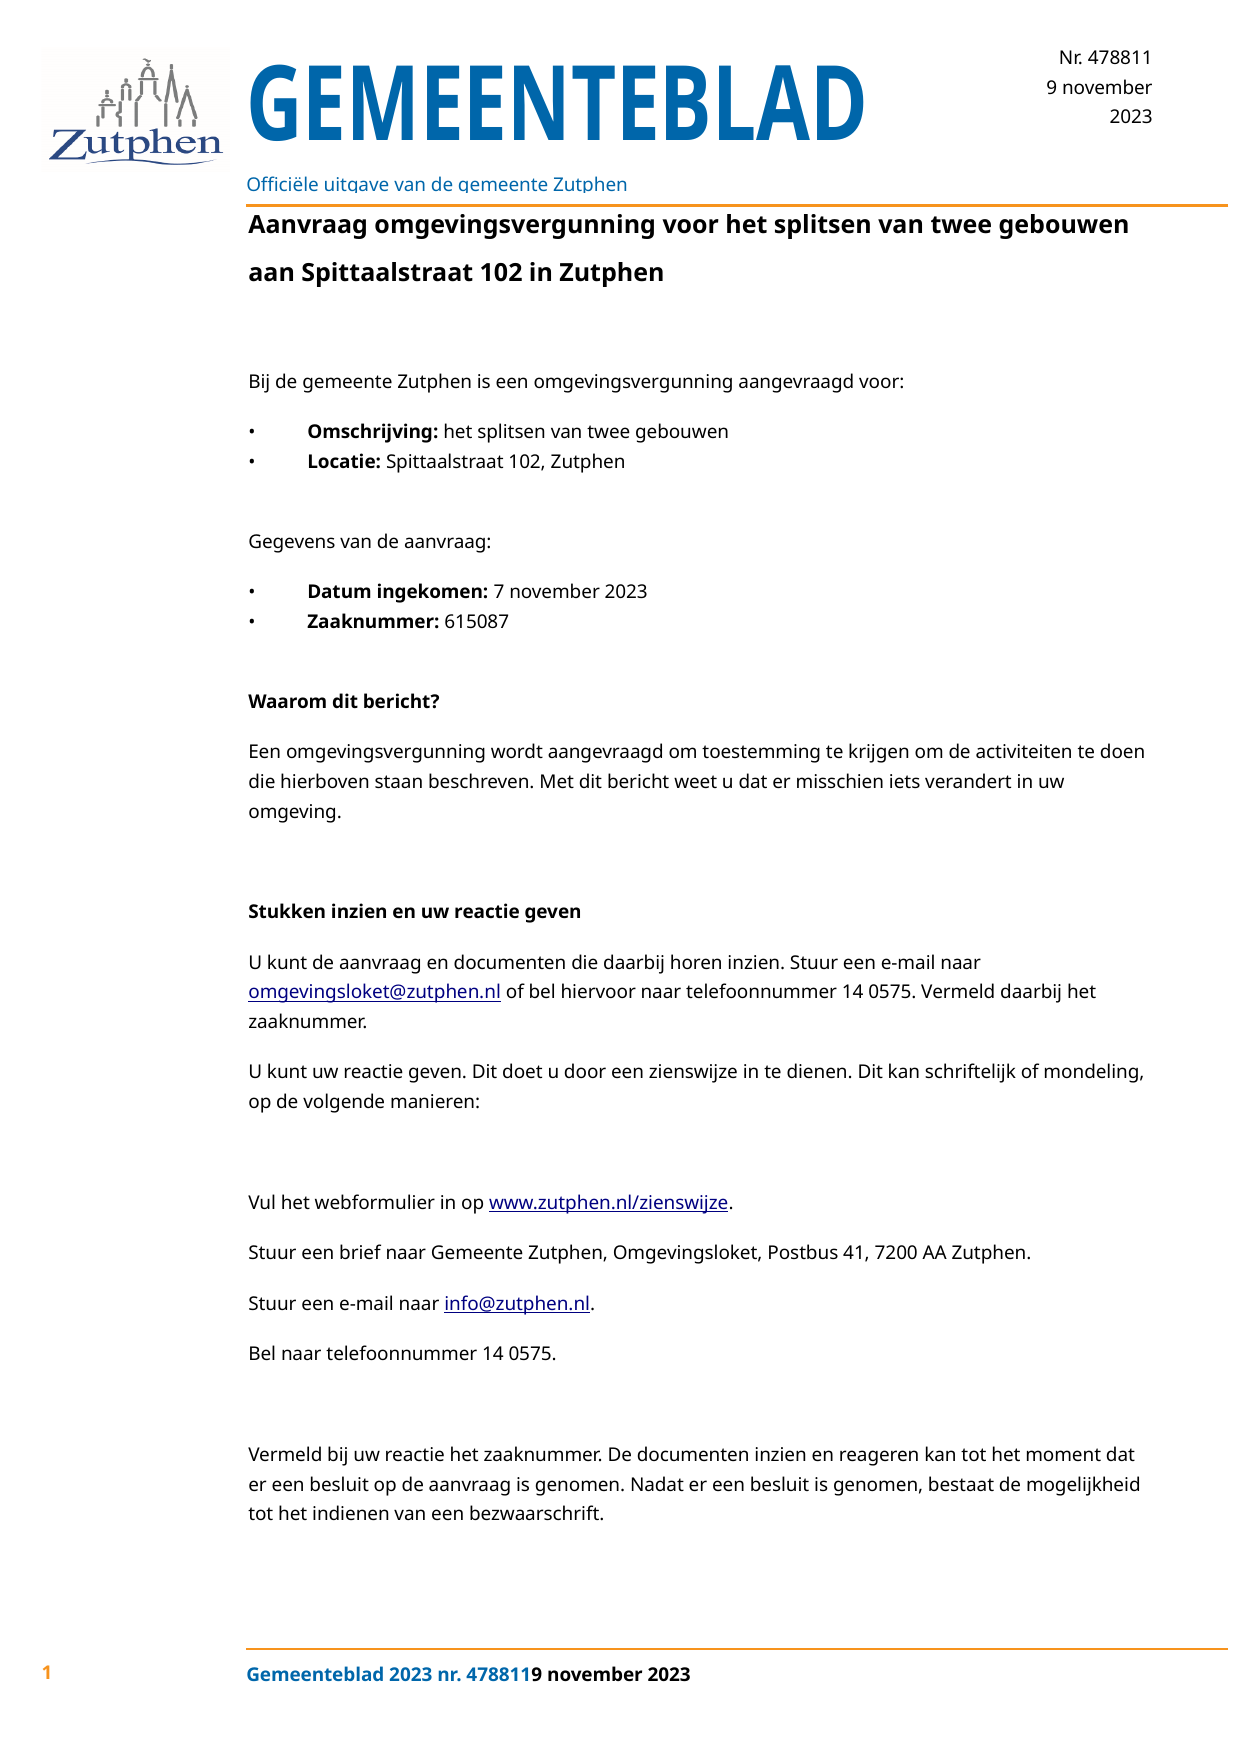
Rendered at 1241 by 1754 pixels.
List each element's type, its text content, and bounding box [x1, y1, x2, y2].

text U kunt uw reactie geven. Dit doet u door een zienswijze in te dienen. Dit kan schriftelijk of mondeling, op de volgende manieren: [248, 1059, 1152, 1114]
list Locatie: Spittaalstraat 102, Zutphen [248, 448, 1152, 474]
text Waarom dit bericht? [248, 688, 1152, 714]
text Stuur een brief naar Gemeente Zutphen, Omgevingsloket, Postbus 41, 7200 AA Zutphen. [248, 1239, 1152, 1265]
text Stuur een e-mail naar info@zutphen.nl. [248, 1290, 1152, 1316]
picture [41, 47, 231, 172]
text Stukken inzien en uw reactie geven [248, 899, 1152, 924]
text Gegevens van de aanvraag: [248, 528, 1152, 554]
list Omschrijving: het splitsen van twee gebouwen [248, 419, 1152, 444]
text Bel naar telefoonnummer 14 0575. [248, 1340, 1152, 1366]
text Een omgevingsvergunning wordt aangevraagd om toestemming te krijgen om de activiteiten te doen die hierboven staan beschreven. Met dit bericht weet u dat er misschien iets verandert in uw omgeving. [248, 739, 1152, 824]
text Vermeld bij uw reactie het zaaknummer. De documenten inzien en reageren kan tot het moment dat er een besluit op de aanvraag is genomen. Nadat er een besluit is genomen, bestaat de mogelijkheid tot het indienen van een bezwaarschrift. [248, 1441, 1152, 1526]
text Vul het webformulier in op www.zutphen.nl/zienswijze. [248, 1189, 1152, 1215]
list Zaaknummer: 615087 [248, 608, 1152, 634]
list Datum ingekomen: 7 november 2023 [248, 579, 1152, 604]
text Bij de gemeente Zutphen is een omgevingsvergunning aangevraagd voor: [248, 368, 1152, 394]
text Aanvraag omgevingsvergunning voor het splitsen van twee gebouwen aan Spittaalstraat 102 in Zutphen [248, 207, 1152, 288]
text U kunt de aanvraag en documenten die daarbij horen inzien. Stuur een e-mail naar omgevingsloket@zutphen.nl of bel hiervoor naar telefoonnummer 14 0575. Vermeld daarbij het zaaknummer. [248, 949, 1152, 1034]
